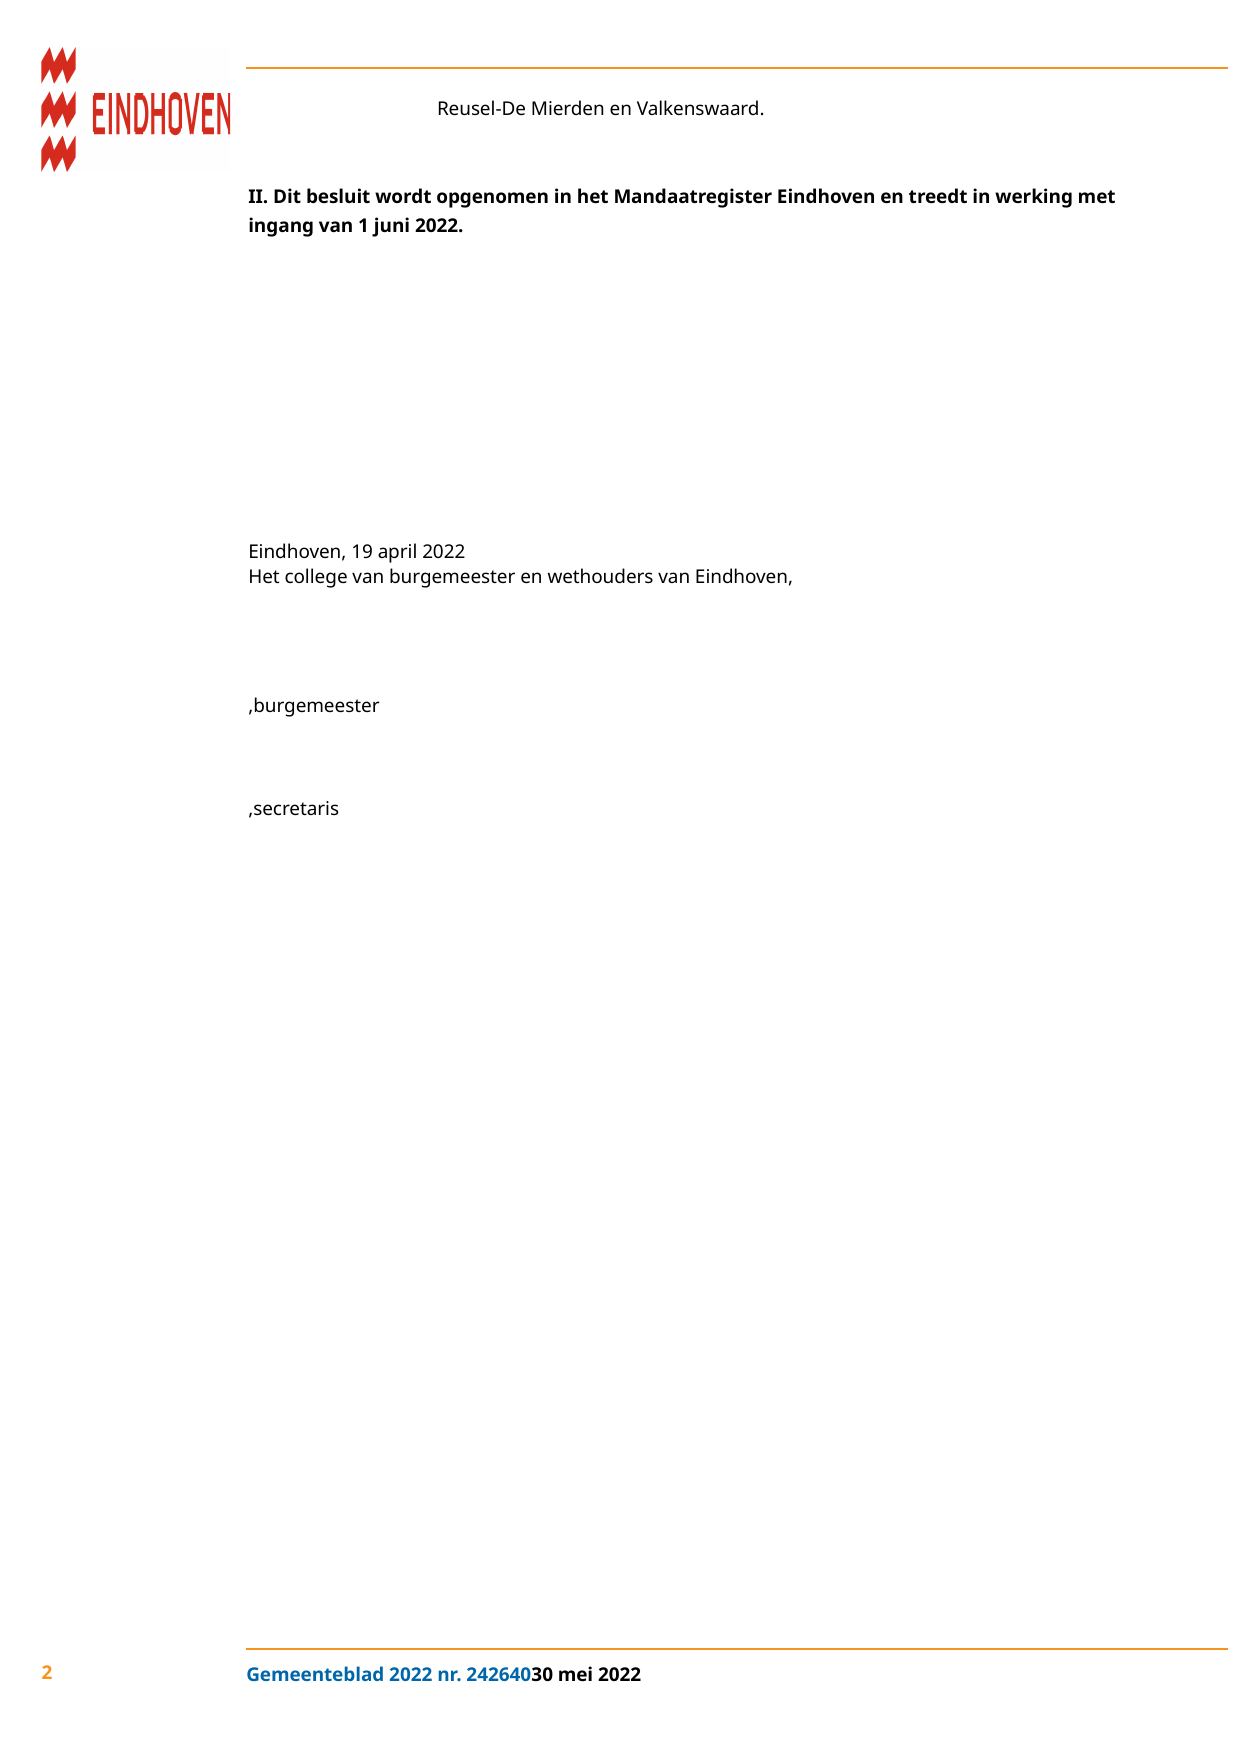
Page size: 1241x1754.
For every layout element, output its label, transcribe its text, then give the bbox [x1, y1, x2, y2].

text II. Dit besluit wordt opgenomen in het Mandaatregister Eindhoven en treedt in werking met ingang van 1 juni 2022. [248, 183, 1152, 238]
table_header Reusel-De Mierden en Valkenswaard. [437, 95, 963, 150]
table_header [963, 95, 1152, 150]
picture [41, 47, 231, 172]
table_header [248, 95, 437, 150]
text ,burgemeester [248, 692, 1152, 718]
text Eindhoven, 19 april 2022 [248, 538, 1152, 564]
text Het college van burgemeester en wethouders van Eindhoven, [248, 564, 1152, 589]
text ,secretaris [248, 795, 1152, 821]
